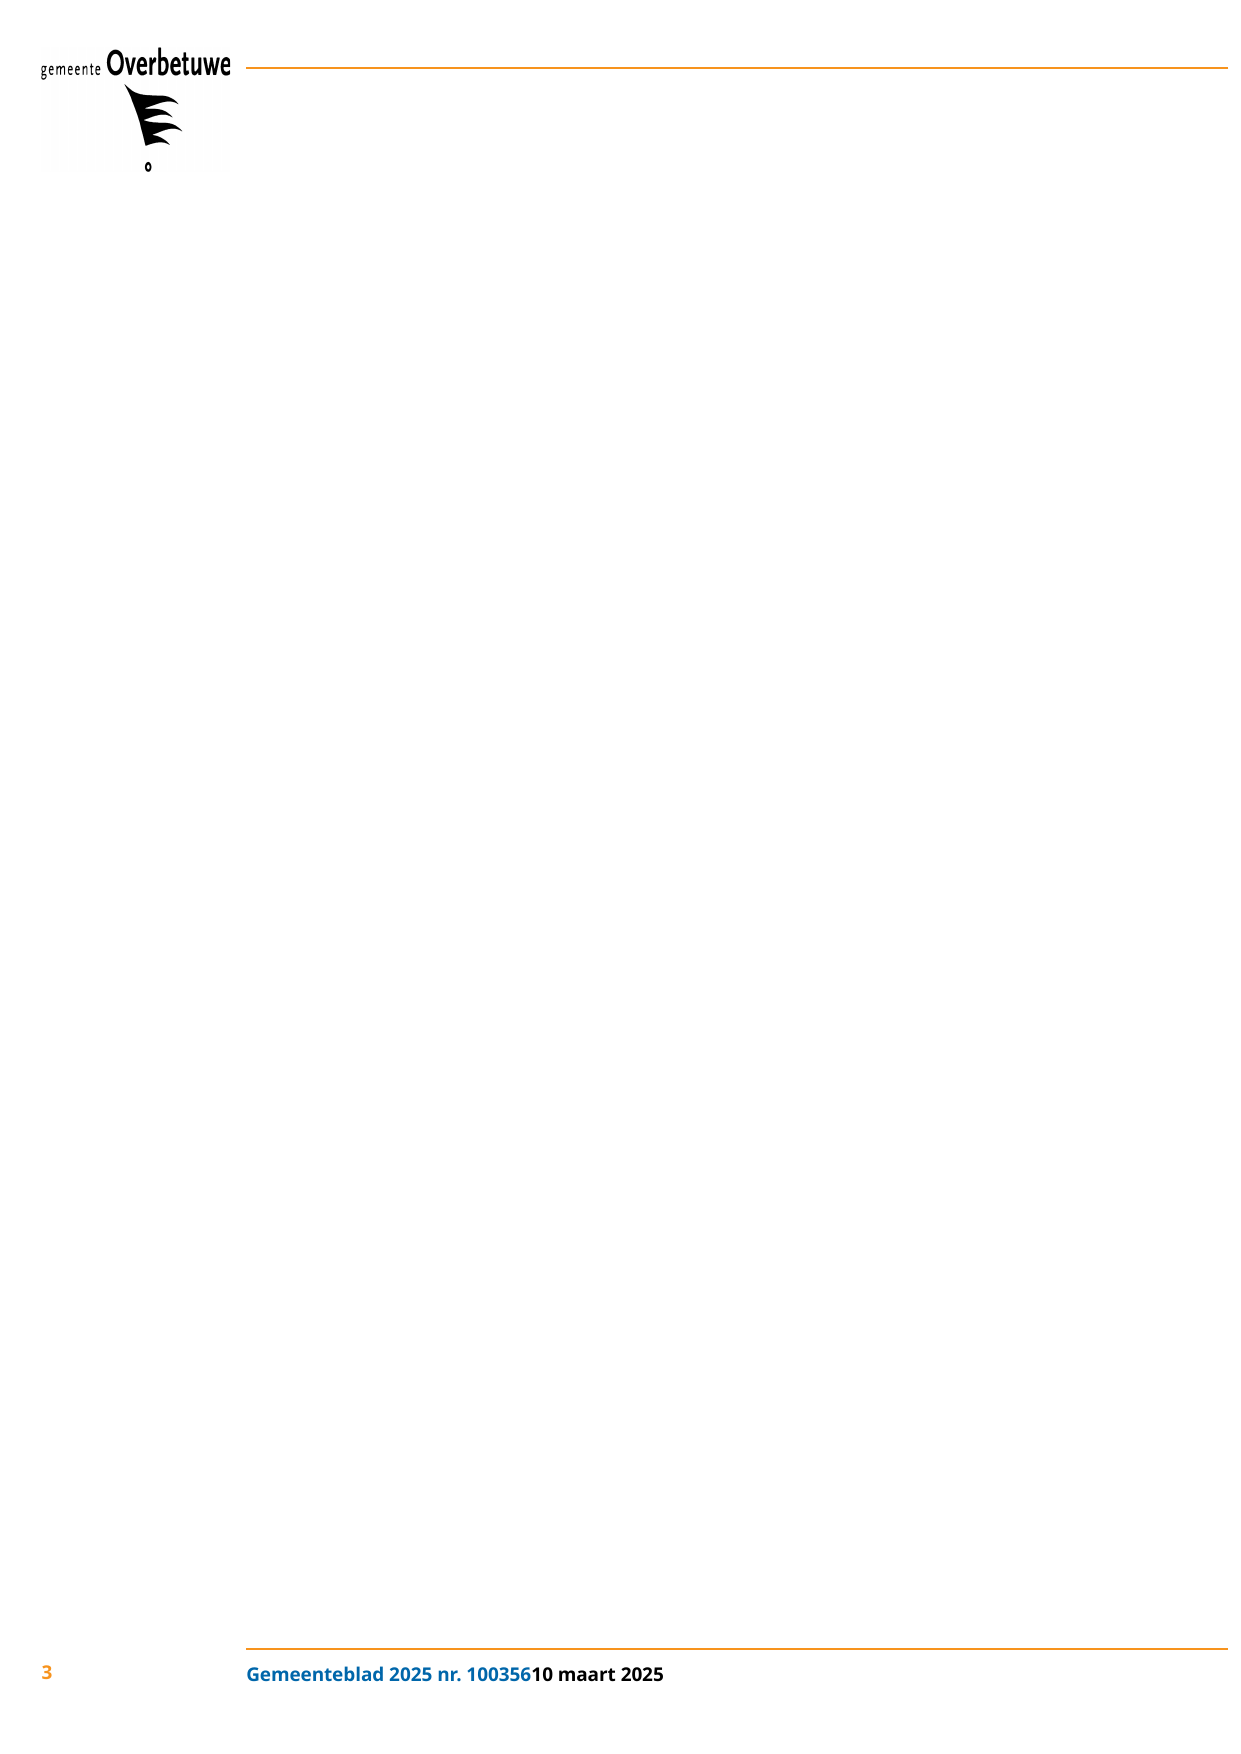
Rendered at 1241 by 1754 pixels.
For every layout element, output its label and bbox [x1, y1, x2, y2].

picture [41, 47, 231, 172]
